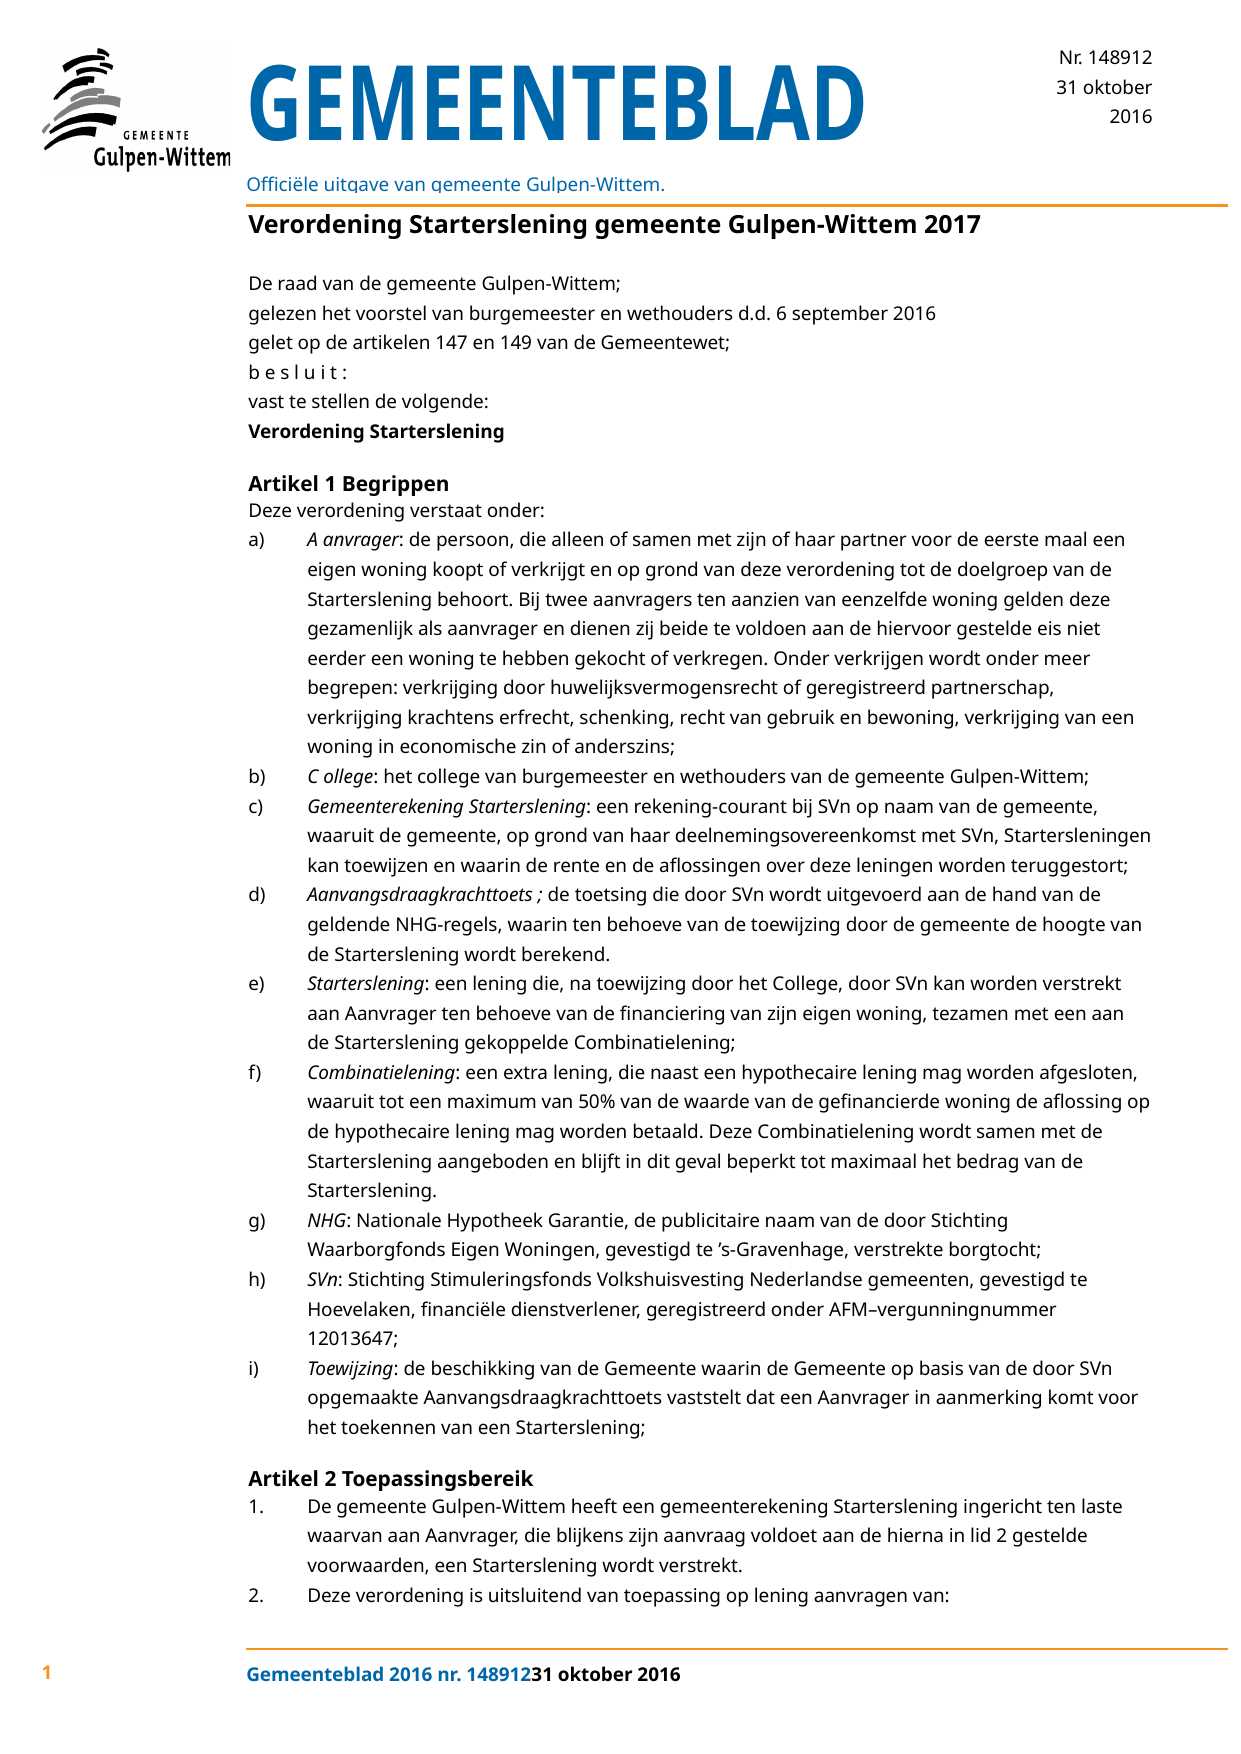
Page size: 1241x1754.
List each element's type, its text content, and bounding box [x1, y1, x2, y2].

picture [41, 47, 231, 172]
text b e s l u i t : [248, 359, 1152, 385]
list De gemeente Gulpen-Wittem heeft een gemeenterekening Starterslening ingericht ten laste waarvan aan Aanvrager, die blijkens zijn aanvraag voldoet aan de hierna in lid 2 gestelde voorwaarden, een Starterslening wordt verstrekt. [248, 1493, 1152, 1578]
text gelezen het voorstel van burgemeester en wethouders d.d. 6 september 2016 [248, 300, 1152, 326]
text Artikel 2 Toepassingsbereik [248, 1464, 1152, 1493]
list Deze verordening is uitsluitend van toepassing op lening aanvragen van: [248, 1582, 1152, 1607]
text Artikel 1 Begrippen [248, 469, 1152, 497]
list A anvrager: de persoon, die alleen of samen met zijn of haar partner voor de eerste maal een eigen woning koopt of verkrijgt en op grond van deze verordening tot de doelgroep van de Starterslening behoort. Bij twee aanvragers ten aanzien van eenzelfde woning gelden deze gezamenlijk als aanvrager en dienen zij beide te voldoen aan de hiervoor gestelde eis niet eerder een woning te hebben gekocht of verkregen. Onder verkrijgen wordt onder meer begrepen: verkrijging door huwelijksvermogensrecht of geregistreerd partnerschap, verkrijging krachtens erfrecht, schenking, recht van gebruik en bewoning, verkrijging van een woning in economische zin of anderszins; [248, 527, 1152, 759]
list NHG: Nationale Hypotheek Garantie, de publicitaire naam van de door Stichting Waarborgfonds Eigen Woningen, gevestigd te ’s-Gravenhage, verstrekte borgtocht; [248, 1207, 1152, 1262]
list Starterslening: een lening die, na toewijzing door het College, door SVn kan worden verstrekt aan Aanvrager ten behoeve van de financiering van zijn eigen woning, tezamen met een aan de Starterslening gekoppelde Combinatielening; [248, 970, 1152, 1055]
list C ollege: het college van burgemeester en wethouders van de gemeente Gulpen-Wittem; [248, 763, 1152, 789]
text De raad van de gemeente Gulpen-Wittem; [248, 270, 1152, 296]
text Verordening Starterslening [248, 418, 1152, 444]
list Gemeenterekening Starterslening: een rekening-courant bij SVn op naam van de gemeente, waaruit de gemeente, op grond van haar deelnemingsovereenkomst met SVn, Startersleningen kan toewijzen en waarin de rente en de aflossingen over deze leningen worden teruggestort; [248, 793, 1152, 878]
text vast te stellen de volgende: [248, 389, 1152, 414]
text gelet op de artikelen 147 en 149 van de Gemeentewet; [248, 329, 1152, 355]
text Deze verordening verstaat onder: [248, 497, 1152, 523]
list Combinatielening: een extra lening, die naast een hypothecaire lening mag worden afgesloten, waaruit tot een maximum van 50% van de waarde van de gefinancierde woning de aflossing op de hypothecaire lening mag worden betaald. Deze Combinatielening wordt samen met de Starterslening aangeboden en blijft in dit geval beperkt tot maximaal het bedrag van de Starterslening. [248, 1059, 1152, 1203]
list Aanvangsdraagkrachttoets ; de toetsing die door SVn wordt uitgevoerd aan de hand van de geldende NHG-regels, waarin ten behoeve van de toewijzing door de gemeente de hoogte van de Starterslening wordt berekend. [248, 882, 1152, 967]
text Verordening Starterslening gemeente Gulpen-Wittem 2017 [248, 207, 1152, 241]
list SVn: Stichting Stimuleringsfonds Volkshuisvesting Nederlandse gemeenten, gevestigd te Hoevelaken, financiële dienstverlener, geregistreerd onder AFM–vergunningnummer 12013647; [248, 1266, 1152, 1351]
list Toewijzing: de beschikking van de Gemeente waarin de Gemeente op basis van de door SVn opgemaakte Aanvangsdraagkrachttoets vaststelt dat een Aanvrager in aanmerking komt voor het toekennen van een Starterslening; [248, 1355, 1152, 1440]
